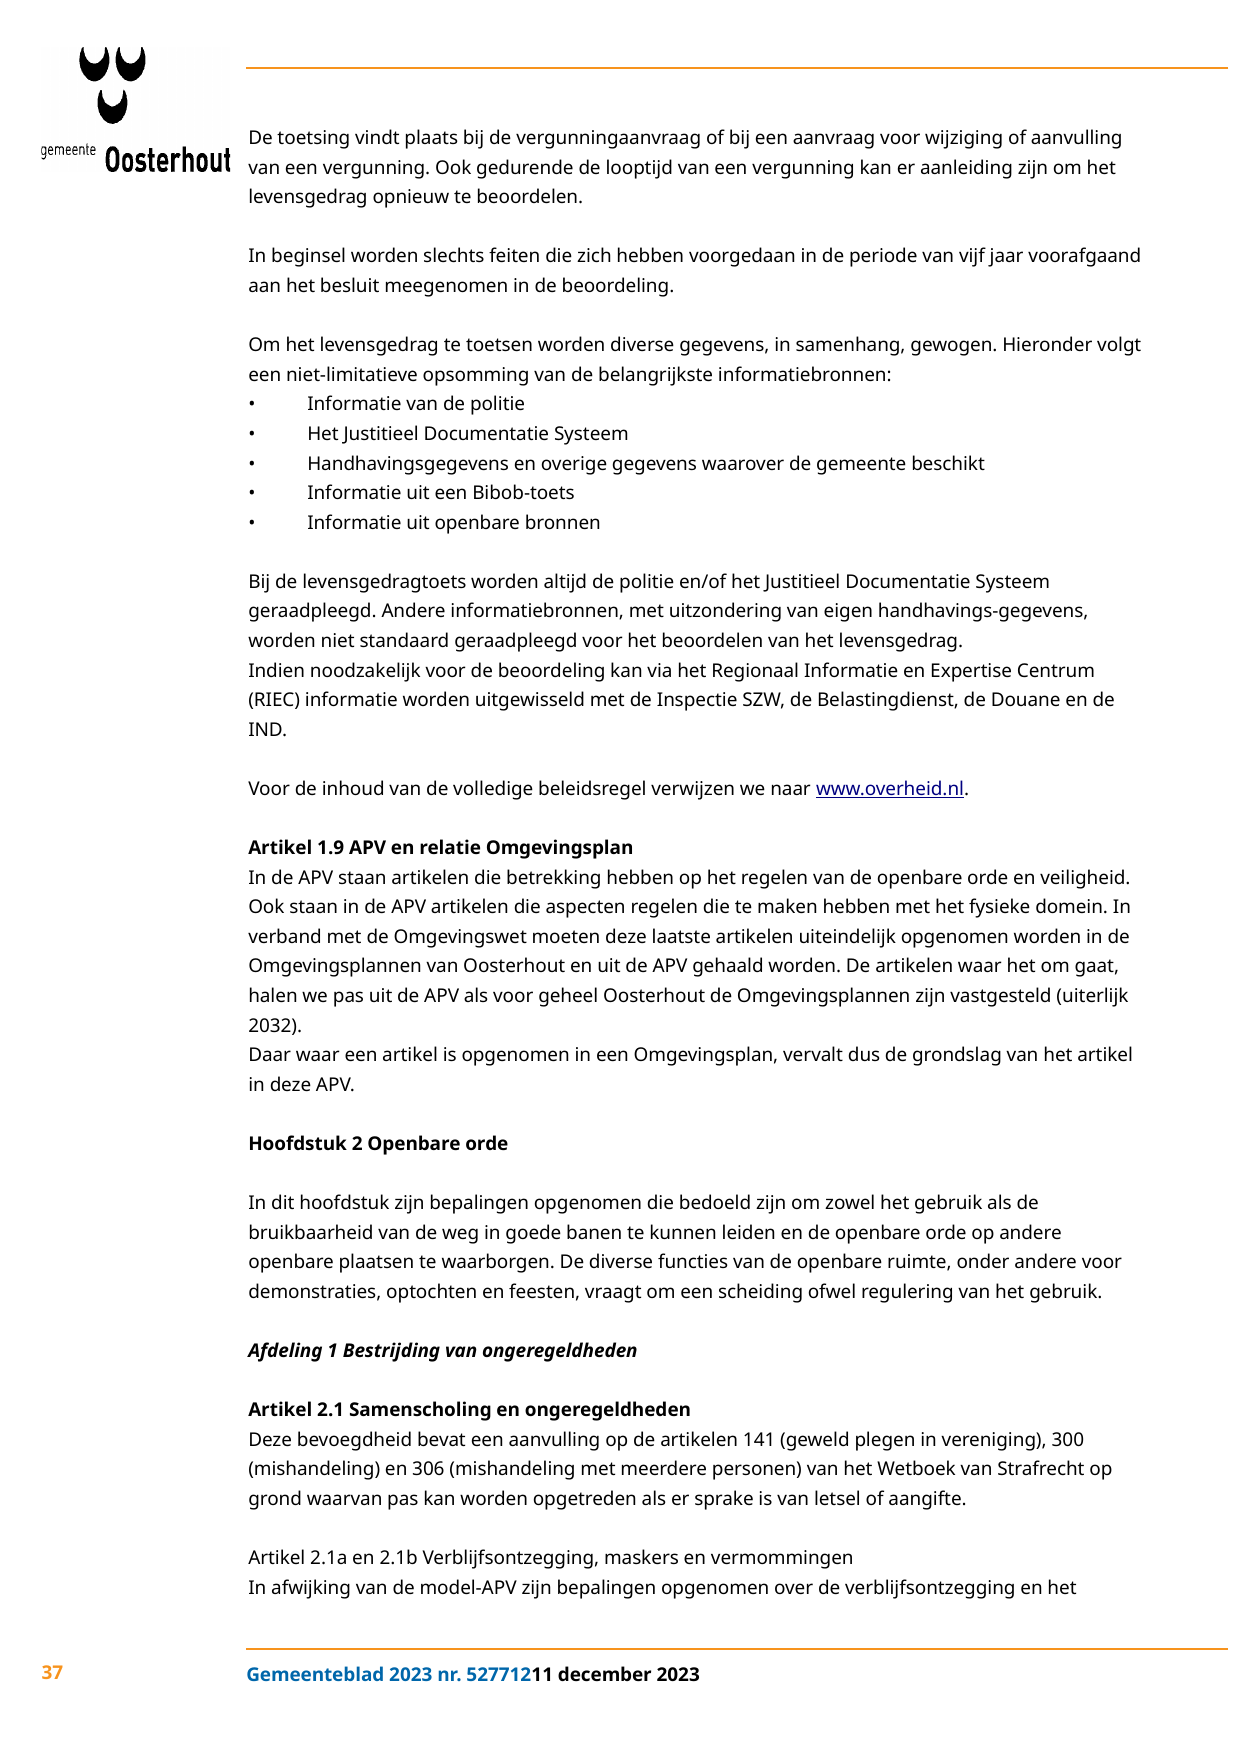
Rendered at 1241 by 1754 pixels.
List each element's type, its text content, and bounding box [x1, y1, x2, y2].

list Handhavingsgegevens en overige gegevens waarover de gemeente beschikt [248, 450, 1152, 476]
text In dit hoofdstuk zijn bepalingen opgenomen die bedoeld zijn om zowel het gebruik als de bruikbaarheid van de weg in goede banen te kunnen leiden en de openbare orde op andere openbare plaatsen te waarborgen. De diverse functies van de openbare ruimte, onder andere voor demonstraties, optochten en feesten, vraagt om een scheiding ofwel regulering van het gebruik. [248, 1189, 1152, 1304]
text Artikel 2.1a en 2.1b Verblijfsontzegging, maskers en vermommingen [248, 1544, 1152, 1570]
text De toetsing vindt plaats bij de vergunningaanvraag of bij een aanvraag voor wijziging of aanvulling van een vergunning. Ook gedurende de looptijd van een vergunning kan er aanleiding zijn om het levensgedrag opnieuw te beoordelen. [248, 124, 1152, 209]
text Om het levensgedrag te toetsen worden diverse gegevens, in samenhang, gewogen. Hieronder volgt een niet-limitatieve opsomming van de belangrijkste informatiebronnen: [248, 331, 1152, 387]
text Bij de levensgedragtoets worden altijd de politie en/of het Justitieel Documentatie Systeem geraadpleegd. Andere informatiebronnen, met uitzondering van eigen handhavings-gegevens, worden niet standaard geraadpleegd voor het beoordelen van het levensgedrag. [248, 568, 1152, 653]
text Deze bevoegdheid bevat een aanvulling op de artikelen 141 (geweld plegen in vereniging), 300 (mishandeling) en 306 (mishandeling met meerdere personen) van het Wetboek van Strafrecht op grond waarvan pas kan worden opgetreden als er sprake is van letsel of aangifte. [248, 1426, 1152, 1511]
text In afwijking van de model-APV zijn bepalingen opgenomen over de verblijfsontzegging en het [248, 1574, 1152, 1600]
text Artikel 2.1 Samenscholing en ongeregeldheden [248, 1396, 1152, 1422]
text Artikel 1.9 APV en relatie Omgevingsplan [248, 834, 1152, 860]
list Het Justitieel Documentatie Systeem [248, 420, 1152, 446]
text Hoofdstuk 2 Openbare orde [248, 1130, 1152, 1156]
text Afdeling 1 Bestrijding van ongeregeldheden [248, 1337, 1152, 1363]
list Informatie uit een Bibob-toets [248, 479, 1152, 505]
text Voor de inhoud van de volledige beleidsregel verwijzen we naar www.overheid.nl. [248, 775, 1152, 801]
text Indien noodzakelijk voor de beoordeling kan via het Regionaal Informatie en Expertise Centrum (RIEC) informatie worden uitgewisseld met de Inspectie SZW, de Belastingdienst, de Douane en de IND. [248, 657, 1152, 742]
text Daar waar een artikel is opgenomen in een Omgevingsplan, vervalt dus de grondslag van het artikel in deze APV. [248, 1041, 1152, 1097]
text In de APV staan artikelen die betrekking hebben op het regelen van de openbare orde en veiligheid. Ook staan in de APV artikelen die aspecten regelen die te maken hebben met het fysieke domein. In verband met de Omgevingswet moeten deze laatste artikelen uiteindelijk opgenomen worden in de Omgevingsplannen van Oosterhout en uit de APV gehaald worden. De artikelen waar het om gaat, halen we pas uit de APV als voor geheel Oosterhout de Omgevingsplannen zijn vastgesteld (uiterlijk 2032). [248, 864, 1152, 1038]
list Informatie van de politie [248, 391, 1152, 416]
list Informatie uit openbare bronnen [248, 509, 1152, 535]
picture [41, 47, 231, 172]
text In beginsel worden slechts feiten die zich hebben voorgedaan in de periode van vijf jaar voorafgaand aan het besluit meegenomen in de beoordeling. [248, 243, 1152, 298]
